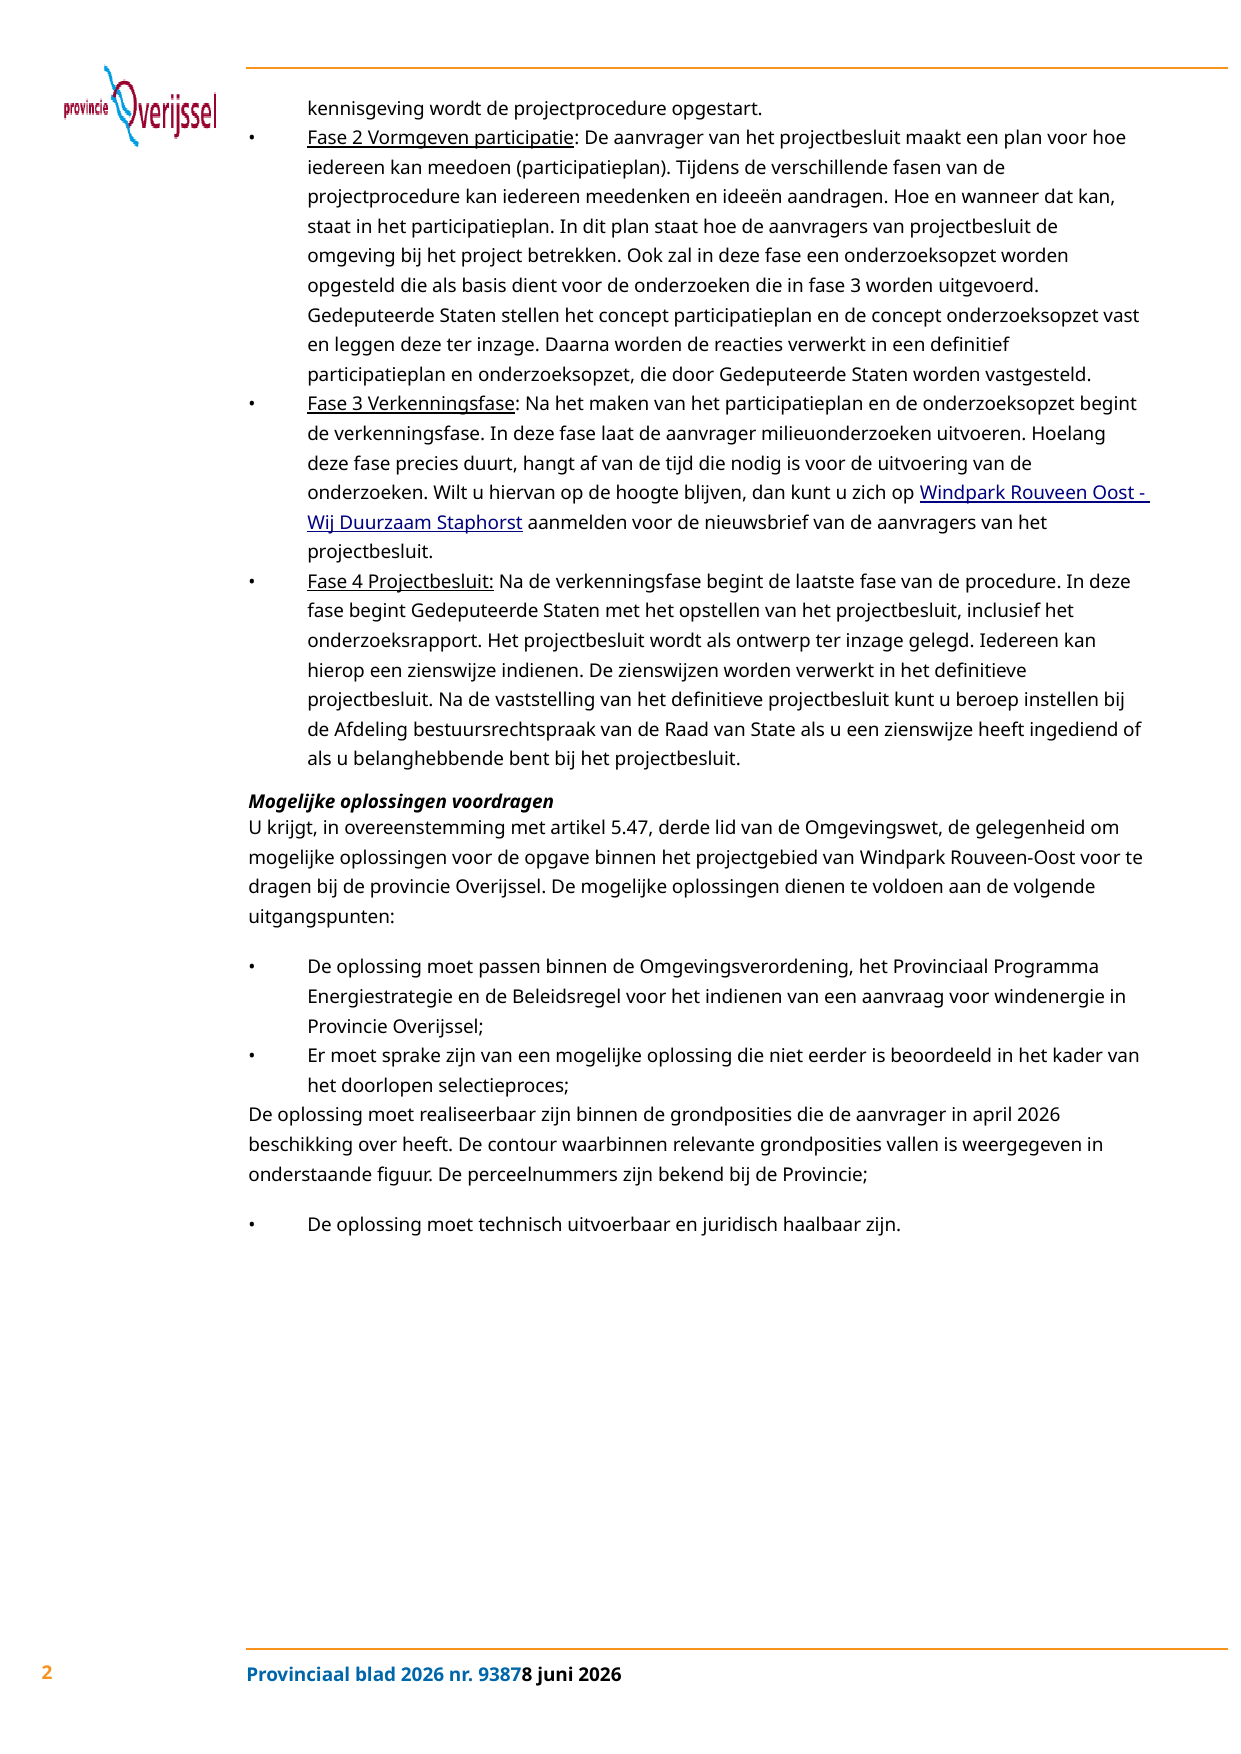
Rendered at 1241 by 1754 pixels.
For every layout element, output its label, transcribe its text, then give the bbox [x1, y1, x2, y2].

text U krijgt, in overeenstemming met artikel 5.47, derde lid van de Omgevingswet, de gelegenheid om mogelijke oplossingen voor de opgave binnen het projectgebied van Windpark Rouveen-Oost voor te dragen bij de provincie Overijssel. De mogelijke oplossingen dienen te voldoen aan de volgende uitgangspunten: [248, 814, 1152, 929]
list Fase 3 Verkenningsfase: Na het maken van het participatieplan en de onderzoeksopzet begint de verkenningsfase. In deze fase laat de aanvrager milieuonderzoeken uitvoeren. Hoelang deze fase precies duurt, hangt af van de tijd die nodig is voor de uitvoering van de onderzoeken. Wilt u hiervan op de hoogte blijven, dan kunt u zich op Windpark Rouveen Oost - Wij Duurzaam Staphorst aanmelden voor de nieuwsbrief van de aanvragers van het projectbesluit. [248, 391, 1152, 564]
list De oplossing moet technisch uitvoerbaar en juridisch haalbaar zijn. [248, 1211, 1152, 1237]
list kennisgeving wordt de projectprocedure opgestart. [248, 95, 1152, 121]
list De oplossing moet passen binnen de Omgevingsverordening, het Provinciaal Programma Energiestrategie en de Beleidsregel voor het indienen van een aanvraag voor windenergie in Provincie Overijssel; [248, 954, 1152, 1038]
picture [41, 47, 231, 172]
text Mogelijke oplossingen voordragen [248, 789, 1152, 814]
list Er moet sprake zijn van een mogelijke oplossing die niet eerder is beoordeeld in het kader van het doorlopen selectieproces; [248, 1042, 1152, 1098]
list Fase 4 Projectbesluit: Na de verkenningsfase begint de laatste fase van de procedure. In deze fase begint Gedeputeerde Staten met het opstellen van het projectbesluit, inclusief het onderzoeksrapport. Het projectbesluit wordt als ontwerp ter inzage gelegd. Iedereen kan hierop een zienswijze indienen. De zienswijzen worden verwerkt in het definitieve projectbesluit. Na de vaststelling van het definitieve projectbesluit kunt u beroep instellen bij de Afdeling bestuursrechtspraak van de Raad van State als u een zienswijze heeft ingediend of als u belanghebbende bent bij het projectbesluit. [248, 568, 1152, 771]
list Fase 2 Vormgeven participatie: De aanvrager van het projectbesluit maakt een plan voor hoe iedereen kan meedoen (participatieplan). Tijdens de verschillende fasen van de projectprocedure kan iedereen meedenken en ideeën aandragen. Hoe en wanneer dat kan, staat in het participatieplan. In dit plan staat hoe de aanvragers van projectbesluit de omgeving bij het project betrekken. Ook zal in deze fase een onderzoeksopzet worden opgesteld die als basis dient voor de onderzoeken die in fase 3 worden uitgevoerd. Gedeputeerde Staten stellen het concept participatieplan en de concept onderzoeksopzet vast en leggen deze ter inzage. Daarna worden de reacties verwerkt in een definitief participatieplan en onderzoeksopzet, die door Gedeputeerde Staten worden vastgesteld. [248, 124, 1152, 387]
text De oplossing moet realiseerbaar zijn binnen de grondposities die de aanvrager in april 2026 beschikking over heeft. De contour waarbinnen relevante grondposities vallen is weergegeven in onderstaande figuur. De perceelnummers zijn bekend bij de Provincie; [248, 1102, 1152, 1186]
